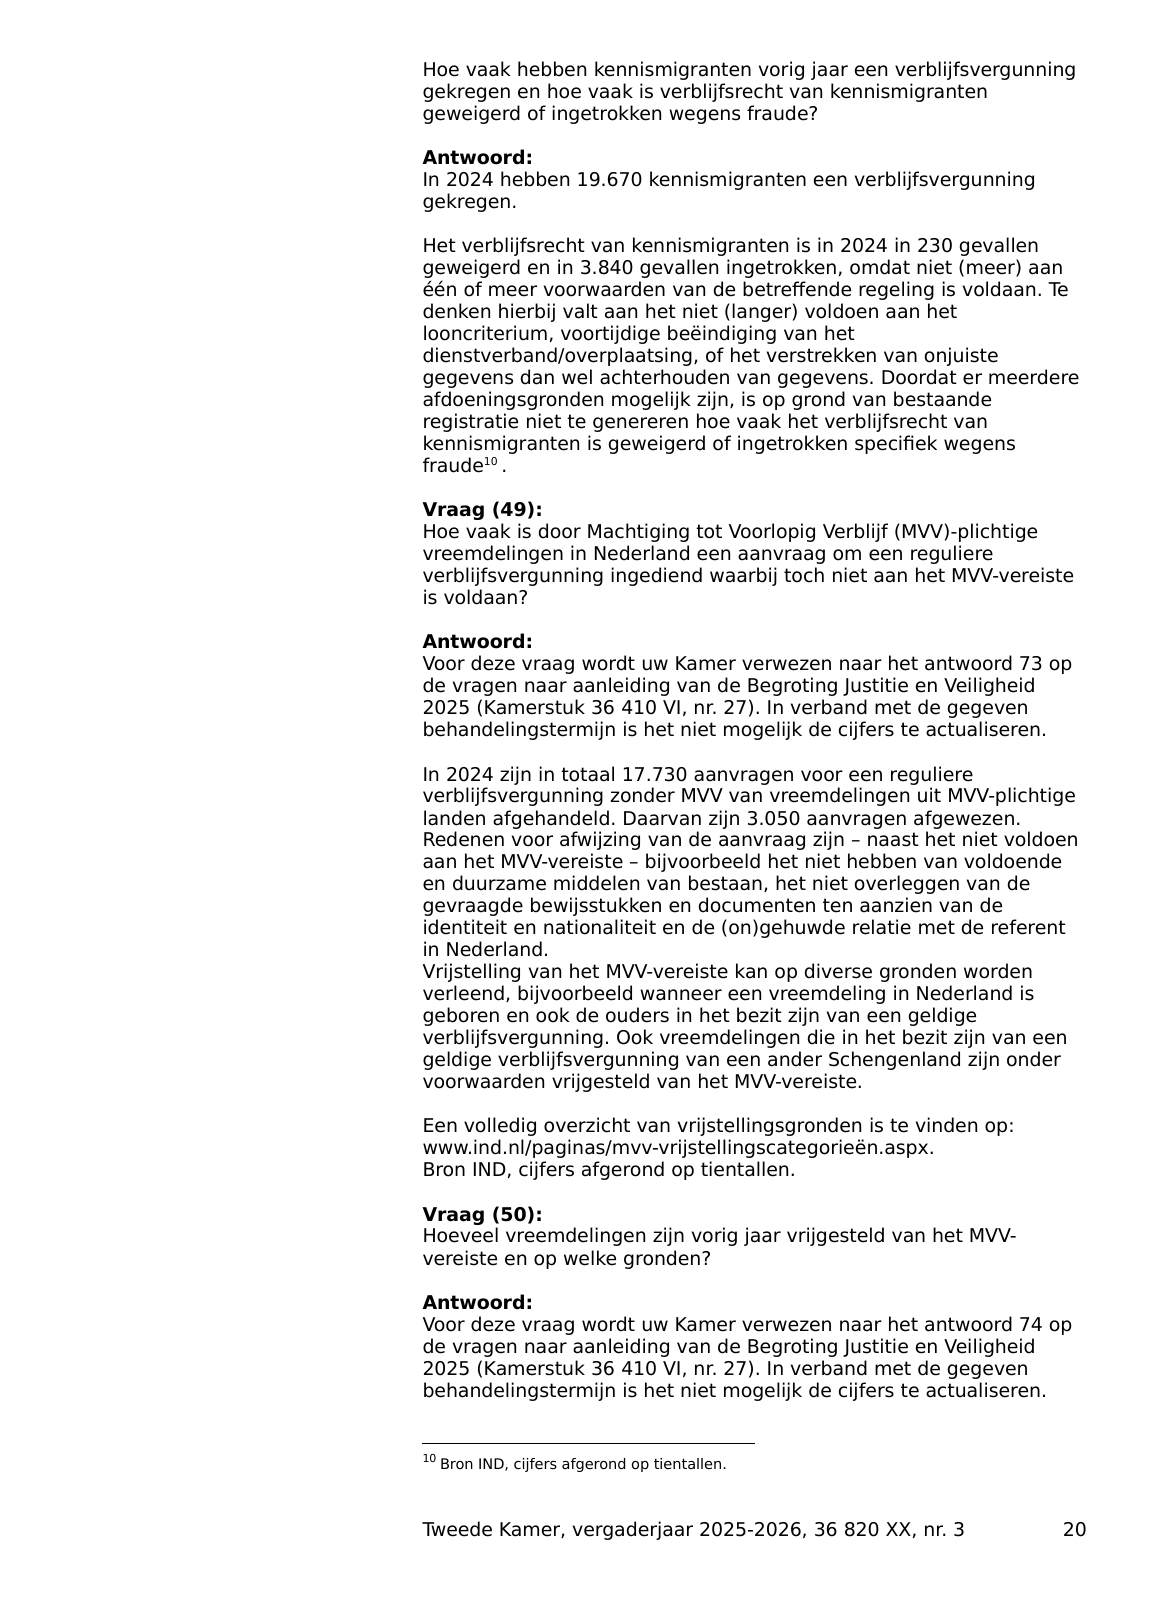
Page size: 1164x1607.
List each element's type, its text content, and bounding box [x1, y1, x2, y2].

text Het verblijfsrecht van kennismigranten is in 2024 in 230 gevallen geweigerd en in 3.840 gevallen ingetrokken, omdat niet (meer) aan één of meer voorwaarden van de betreffende regeling is voldaan. Te denken hierbij valt aan het niet (langer) voldoen aan het looncriterium, voortijdige beëindiging van het dienstverband/overplaatsing, of het verstrekken van onjuiste gegevens dan wel achterhouden van gegevens. Doordat er meerdere afdoeningsgronden mogelijk zijn, is op grond van bestaande registratie niet te genereren hoe vaak het verblijfsrecht van kennismigranten is geweigerd of ingetrokken specifiek wegens fraude. [422, 235, 1087, 477]
text Antwoord: [422, 147, 1087, 169]
text Voor deze vraag wordt uw Kamer verwezen naar het antwoord 74 op de vragen naar aanleiding van de Begroting Justitie en Veiligheid 2025 (Kamerstuk 36 410 VI, nr. 27). In verband met de gegeven behandelingstermijn is het niet mogelijk de cijfers te actualiseren. [422, 1313, 1087, 1401]
text Vrijstelling van het MVV-vereiste kan op diverse gronden worden verleend, bijvoorbeeld wanneer een vreemdeling in Nederland is geboren en ook de ouders in het bezit zijn van een geldige verblijfsvergunning. Ook vreemdelingen die in het bezit zijn van een geldige verblijfsvergunning van een ander Schengenland zijn onder voorwaarden vrijgesteld van het MVV-vereiste. [422, 961, 1087, 1093]
text Antwoord: [422, 631, 1087, 653]
text Een volledig overzicht van vrijstellingsgronden is te vinden op: [422, 1115, 1087, 1137]
text Hoe vaak is door Machtiging tot Voorlopig Verblijf (MVV)-plichtige vreemdelingen in Nederland een aanvraag om een reguliere verblijfsvergunning ingediend waarbij toch niet aan het MVV-vereiste is voldaan? [422, 521, 1087, 609]
text Hoeveel vreemdelingen zijn vorig jaar vrijgesteld van het MVV-vereiste en op welke gronden? [422, 1225, 1087, 1269]
text Vraag (50): [422, 1203, 1087, 1225]
text Hoe vaak hebben kennismigranten vorig jaar een verblijfsvergunning gekregen en hoe vaak is verblijfsrecht van kennismigranten geweigerd of ingetrokken wegens fraude? [422, 59, 1087, 125]
text www.ind.nl/paginas/mvv-vrijstellingscategorieën.aspx. [422, 1137, 1087, 1159]
text In 2024 hebben 19.670 kennismigranten een verblijfsvergunning gekregen. [422, 169, 1087, 213]
text Vraag (49): [422, 499, 1087, 521]
text In 2024 zijn in totaal 17.730 aanvragen voor een reguliere verblijfsvergunning zonder MVV van vreemdelingen uit MVV-plichtige landen afgehandeld. Daarvan zijn 3.050 aanvragen afgewezen. Redenen voor afwijzing van de aanvraag zijn – naast het niet voldoen aan het MVV-vereiste – bijvoorbeeld het niet hebben van voldoende en duurzame middelen van bestaan, het niet overleggen van de gevraagde bewijsstukken en documenten ten aanzien van de identiteit en nationaliteit en de (on)gehuwde relatie met de referent in Nederland. [422, 763, 1087, 961]
text Bron IND, cijfers afgerond op tientallen. [422, 1452, 1087, 1474]
text Bron IND, cijfers afgerond op tientallen. [422, 1159, 1087, 1181]
text Voor deze vraag wordt uw Kamer verwezen naar het antwoord 73 op de vragen naar aanleiding van de Begroting Justitie en Veiligheid 2025 (Kamerstuk 36 410 VI, nr. 27). In verband met de gegeven behandelingstermijn is het niet mogelijk de cijfers te actualiseren. [422, 653, 1087, 741]
text Antwoord: [422, 1292, 1087, 1313]
